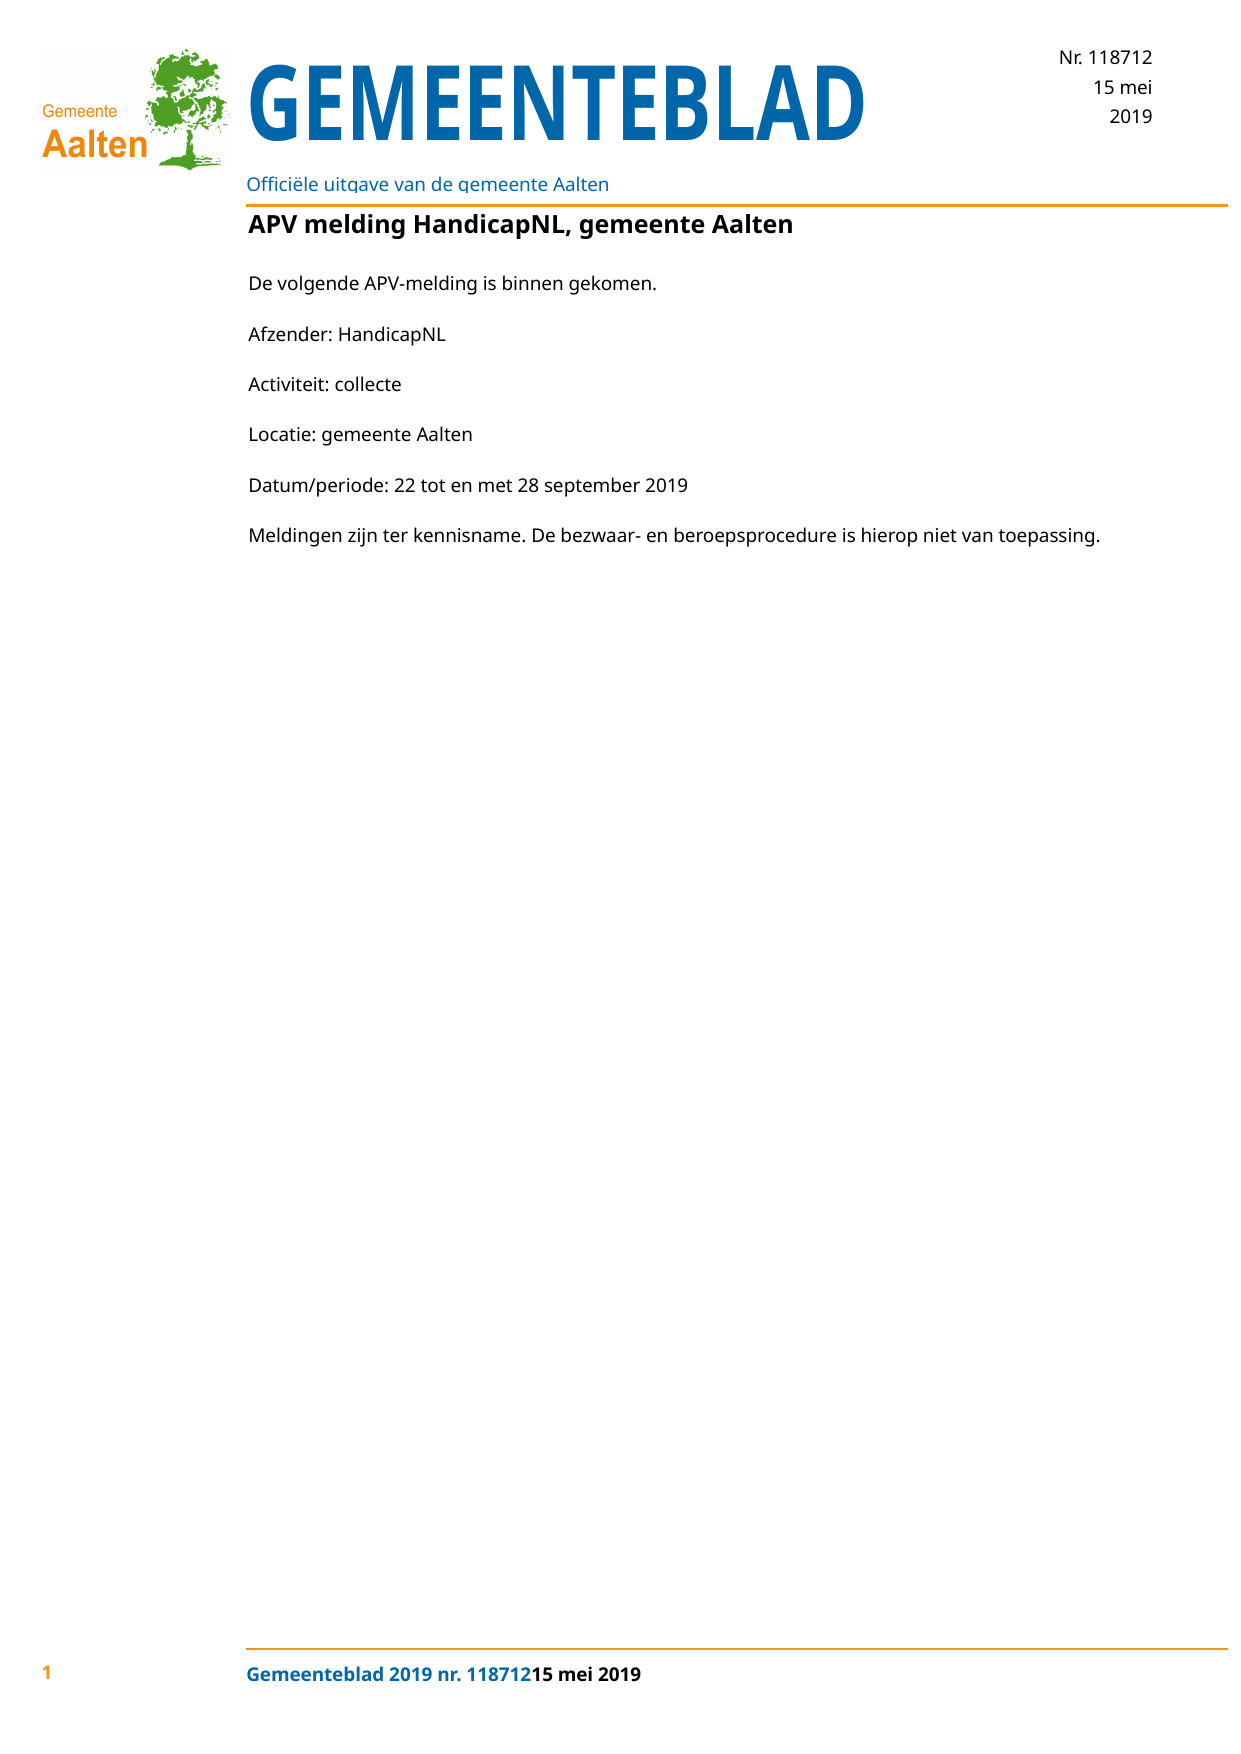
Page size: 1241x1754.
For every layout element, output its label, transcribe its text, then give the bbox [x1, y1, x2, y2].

text Locatie: gemeente Aalten [248, 422, 1152, 447]
text APV melding HandicapNL, gemeente Aalten [248, 207, 1152, 241]
text Meldingen zijn ter kennisname. De bezwaar- en beroepsprocedure is hierop niet van toepassing. [248, 522, 1152, 548]
text Datum/periode: 22 tot en met 28 september 2019 [248, 472, 1152, 498]
text Activiteit: collecte [248, 371, 1152, 397]
text De volgende APV-melding is binnen gekomen. [248, 270, 1152, 296]
text Afzender: HandicapNL [248, 321, 1152, 346]
picture [41, 47, 231, 172]
